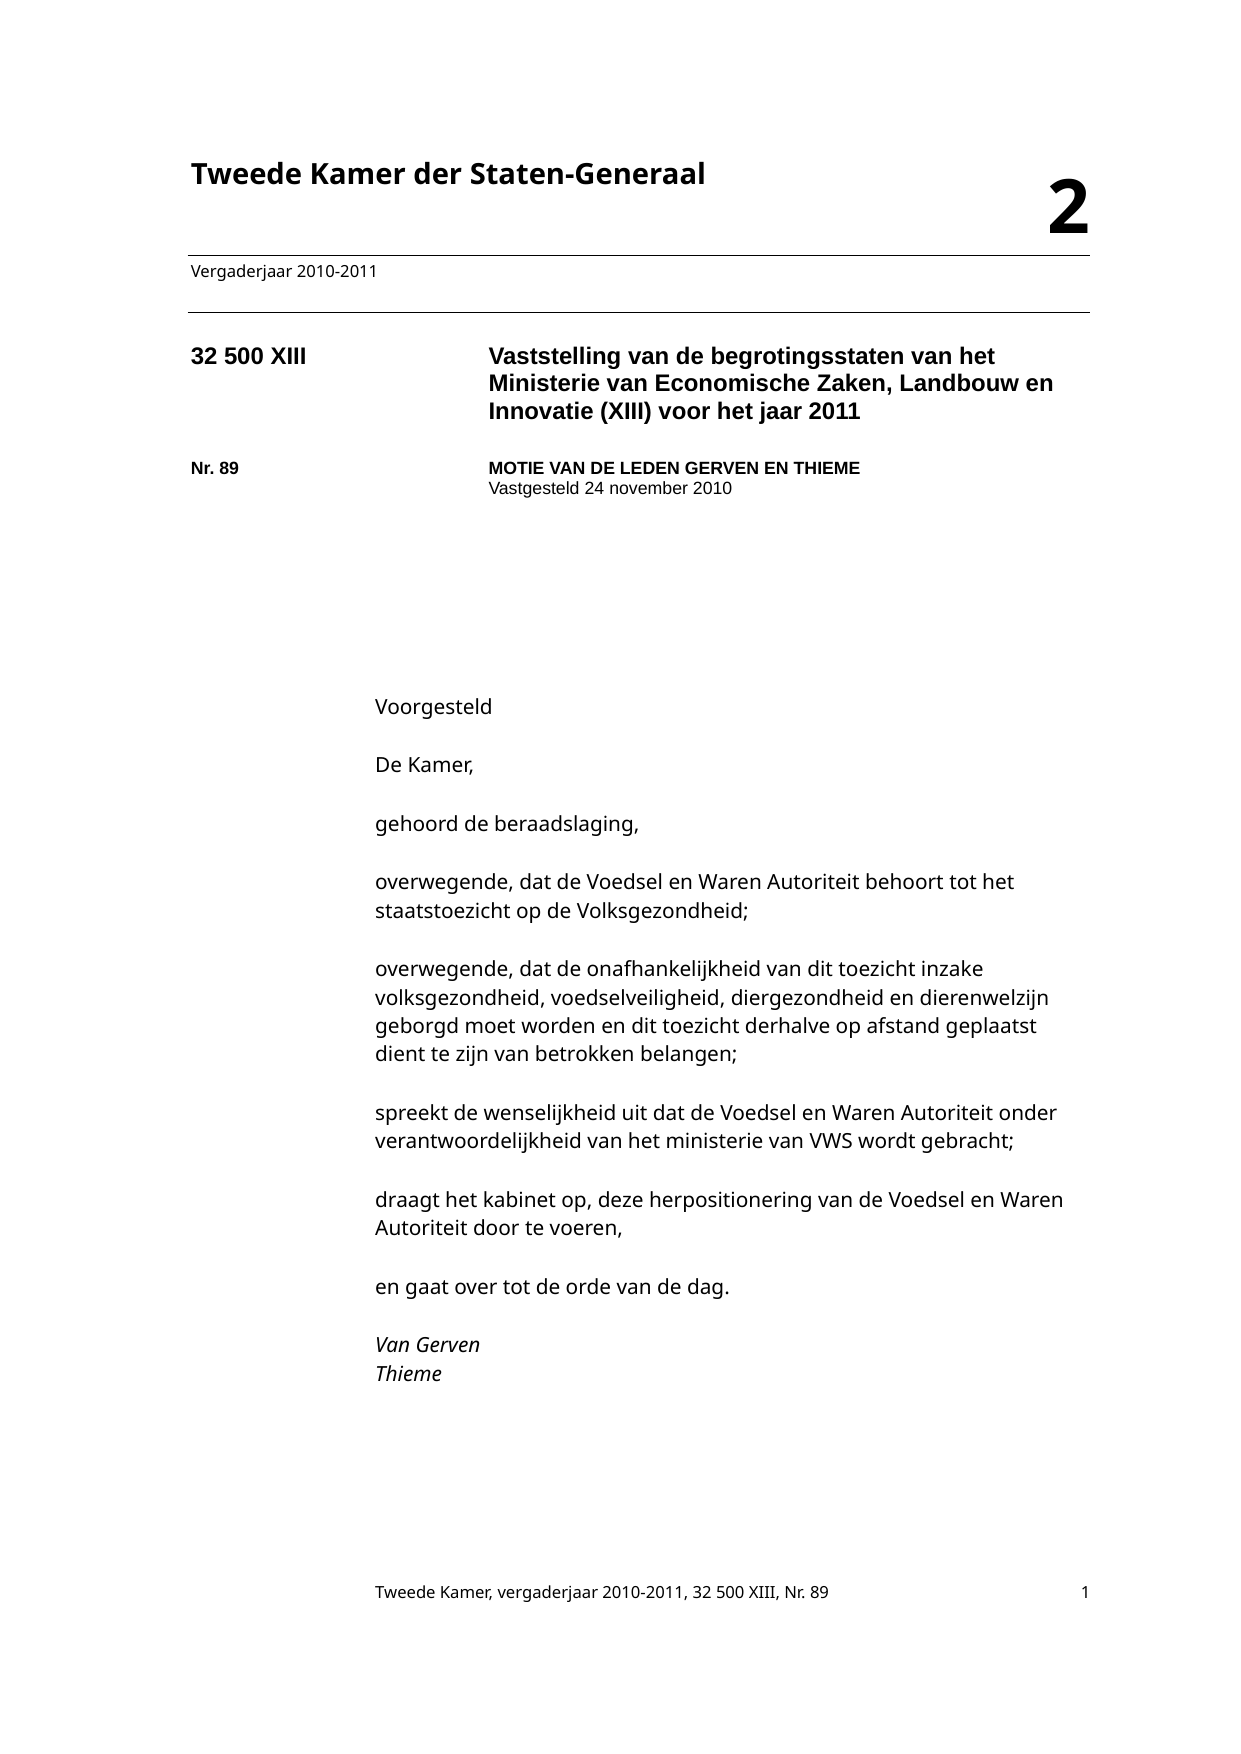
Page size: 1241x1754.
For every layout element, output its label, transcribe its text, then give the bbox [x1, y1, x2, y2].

text Thieme [375, 1359, 1090, 1387]
text Voorgesteld [375, 692, 1090, 721]
table_cell [485, 313, 1090, 339]
text en gaat over tot de orde van de dag. [375, 1272, 1090, 1300]
text gehoord de beraadslaging, [375, 809, 1090, 837]
text draagt het kabinet op, deze herpositionering van de Voedsel en Waren Autoriteit door te voeren, [375, 1185, 1090, 1242]
text overwegende, dat de Voedsel en Waren Autoriteit behoort tot het staatstoezicht op de Volksgezondheid; [375, 867, 1090, 924]
table_header 2 [910, 150, 1090, 255]
table_cell 32 500 XIII [188, 339, 485, 454]
table_cell Vaststelling van de begrotingsstaten van het Ministerie van Economische Zaken, Landbouw en Innovatie (XIII) voor het jaar 2011 [485, 339, 1090, 454]
text De Kamer, [375, 751, 1090, 779]
table_cell [485, 256, 1090, 312]
table_cell [188, 313, 485, 339]
table_header Tweede Kamer der Staten-Generaal [188, 150, 909, 255]
table_cell Nr. 89 [188, 455, 485, 573]
table_cell Vergaderjaar 2010-2011 [188, 256, 485, 312]
table_cell MOTIE VAN DE LEDEN GERVEN EN THIEME Vastgesteld 24 november 2010 [485, 455, 1090, 573]
text Van Gerven [375, 1330, 1090, 1359]
text overwegende, dat de onafhankelijkheid van dit toezicht inzake volksgezondheid, voedselveiligheid, diergezondheid en dierenwelzijn geborgd moet worden en dit toezicht derhalve op afstand geplaatst dient te zijn van betrokken belangen; [375, 954, 1090, 1068]
text spreekt de wenselijkheid uit dat de Voedsel en Waren Autoriteit onder verantwoordelijkheid van het ministerie van VWS wordt gebracht; [375, 1098, 1090, 1155]
